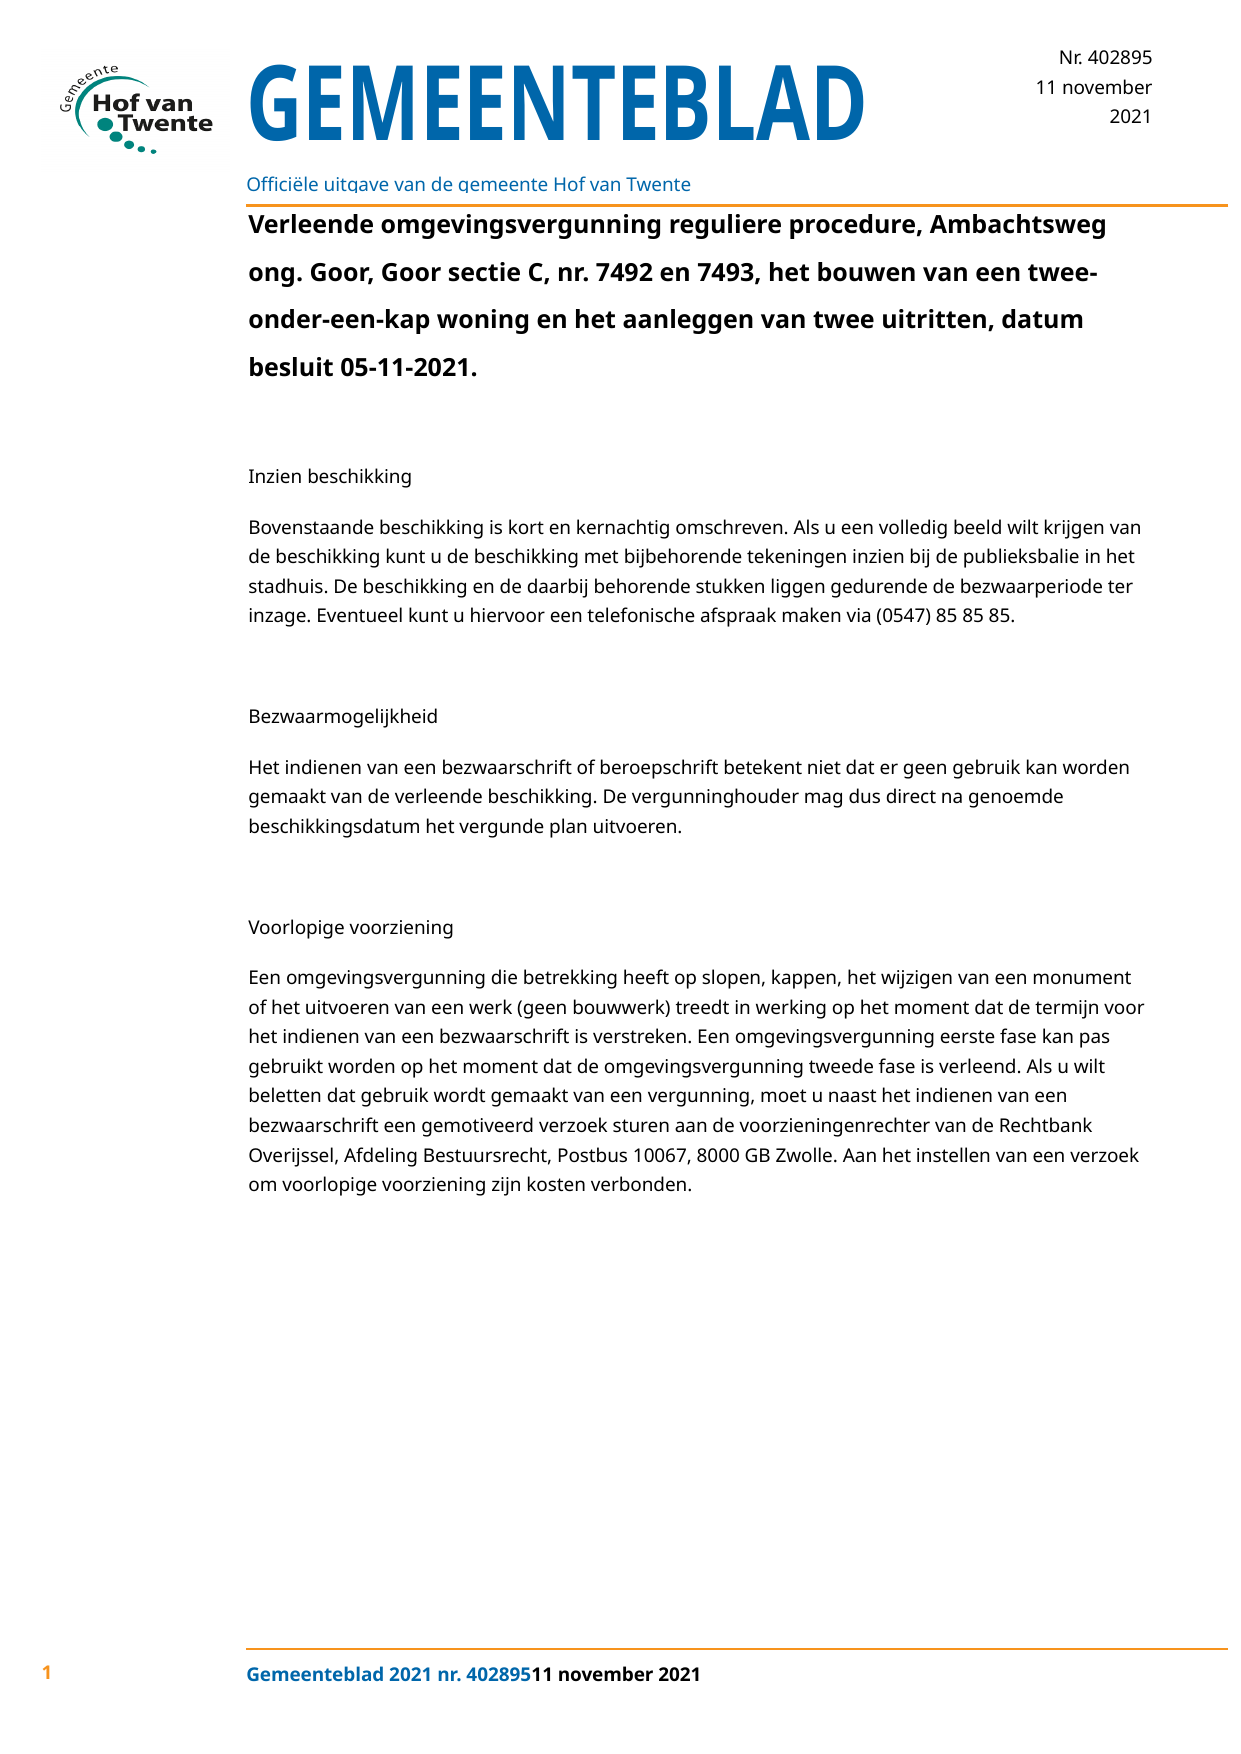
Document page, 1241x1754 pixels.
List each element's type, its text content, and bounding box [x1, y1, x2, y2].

text Het indienen van een bezwaarschrift of beroepschrift betekent niet dat er geen gebruik kan worden gemaakt van de verleende beschikking. De vergunninghouder mag dus direct na genoemde beschikkingsdatum het vergunde plan uitvoeren. [248, 754, 1152, 839]
text Verleende omgevingsvergunning reguliere procedure, Ambachtsweg ong. Goor, Goor sectie C, nr. 7492 en 7493, het bouwen van een twee-onder-een-kap woning en het aanleggen van twee uitritten, datum besluit 05-11-2021. [248, 207, 1152, 384]
text Inzien beschikking [248, 463, 1152, 489]
text Een omgevingsvergunning die betrekking heeft op slopen, kappen, het wijzigen van een monument of het uitvoeren van een werk (geen bouwwerk) treedt in werking op het moment dat de termijn voor het indienen van een bezwaarschrift is verstreken. Een omgevingsvergunning eerste fase kan pas gebruikt worden op het moment dat de omgevingsvergunning tweede fase is verleend. Als u wilt beletten dat gebruik wordt gemaakt van een vergunning, moet u naast het indienen van een bezwaarschrift een gemotiveerd verzoek sturen aan de voorzieningenrechter van de Rechtbank Overijssel, Afdeling Bestuursrecht, Postbus 10067, 8000 GB Zwolle. Aan het instellen van een verzoek om voorlopige voorziening zijn kosten verbonden. [248, 964, 1152, 1197]
text Bovenstaande beschikking is kort en kernachtig omschreven. Als u een volledig beeld wilt krijgen van de beschikking kunt u de beschikking met bijbehorende tekeningen inzien bij de publieksbalie in het stadhuis. De beschikking en de daarbij behorende stukken liggen gedurende de bezwaarperiode ter inzage. Eventueel kunt u hiervoor een telefonische afspraak maken via (0547) 85 85 85. [248, 514, 1152, 628]
text Voorlopige voorziening [248, 914, 1152, 940]
picture [41, 47, 231, 172]
text Bezwaarmogelijkheid [248, 703, 1152, 729]
